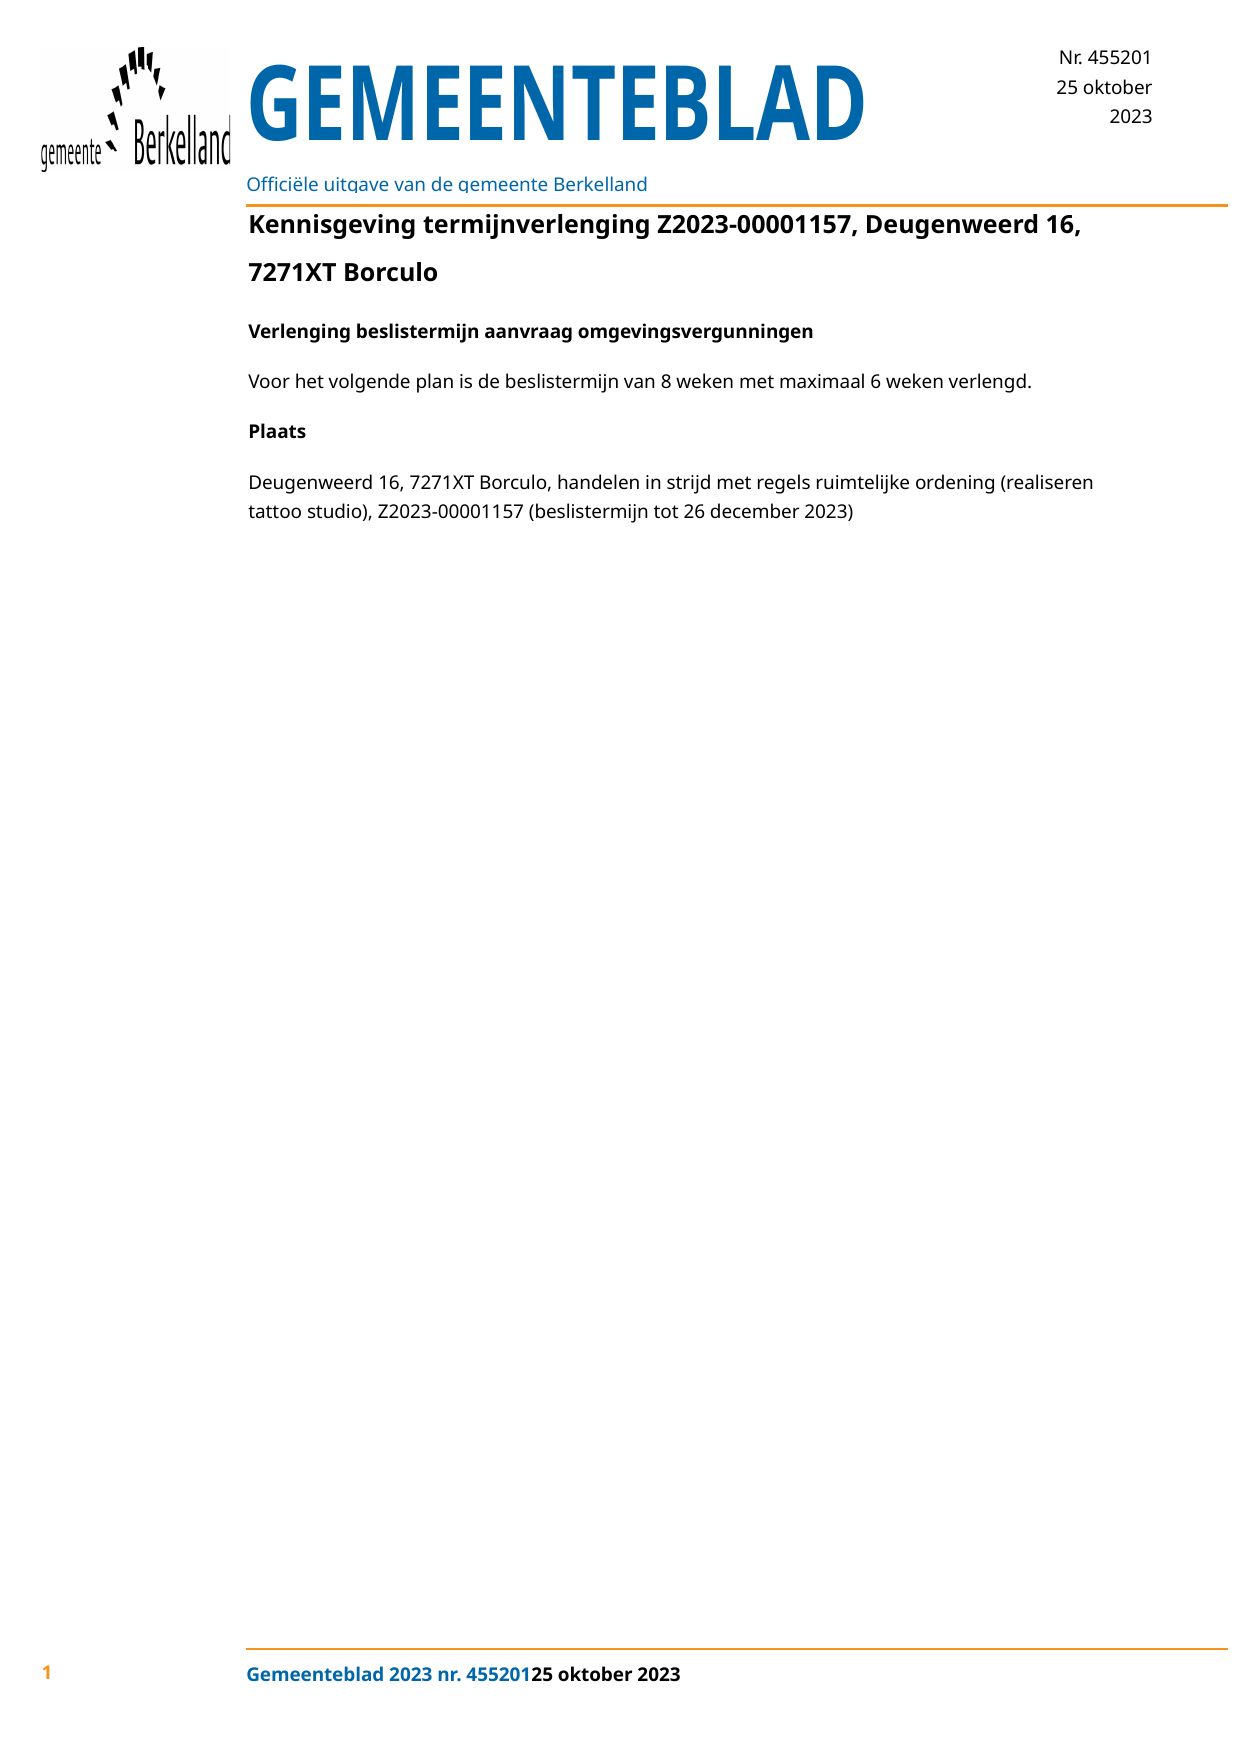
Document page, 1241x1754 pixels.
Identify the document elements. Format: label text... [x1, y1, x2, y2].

text Deugenweerd 16, 7271XT Borculo, handelen in strijd met regels ruimtelijke ordening (realiseren tattoo studio), Z2023-00001157 (beslistermijn tot 26 december 2023) [248, 469, 1152, 524]
text Voor het volgende plan is de beslistermijn van 8 weken met maximaal 6 weken verlengd. [248, 368, 1152, 394]
picture [41, 47, 231, 172]
text Verlenging beslistermijn aanvraag omgevingsvergunningen [248, 318, 1152, 344]
text Plaats [248, 419, 1152, 444]
text Kennisgeving termijnverlenging Z2023-00001157, Deugenweerd 16, 7271XT Borculo [248, 207, 1152, 288]
